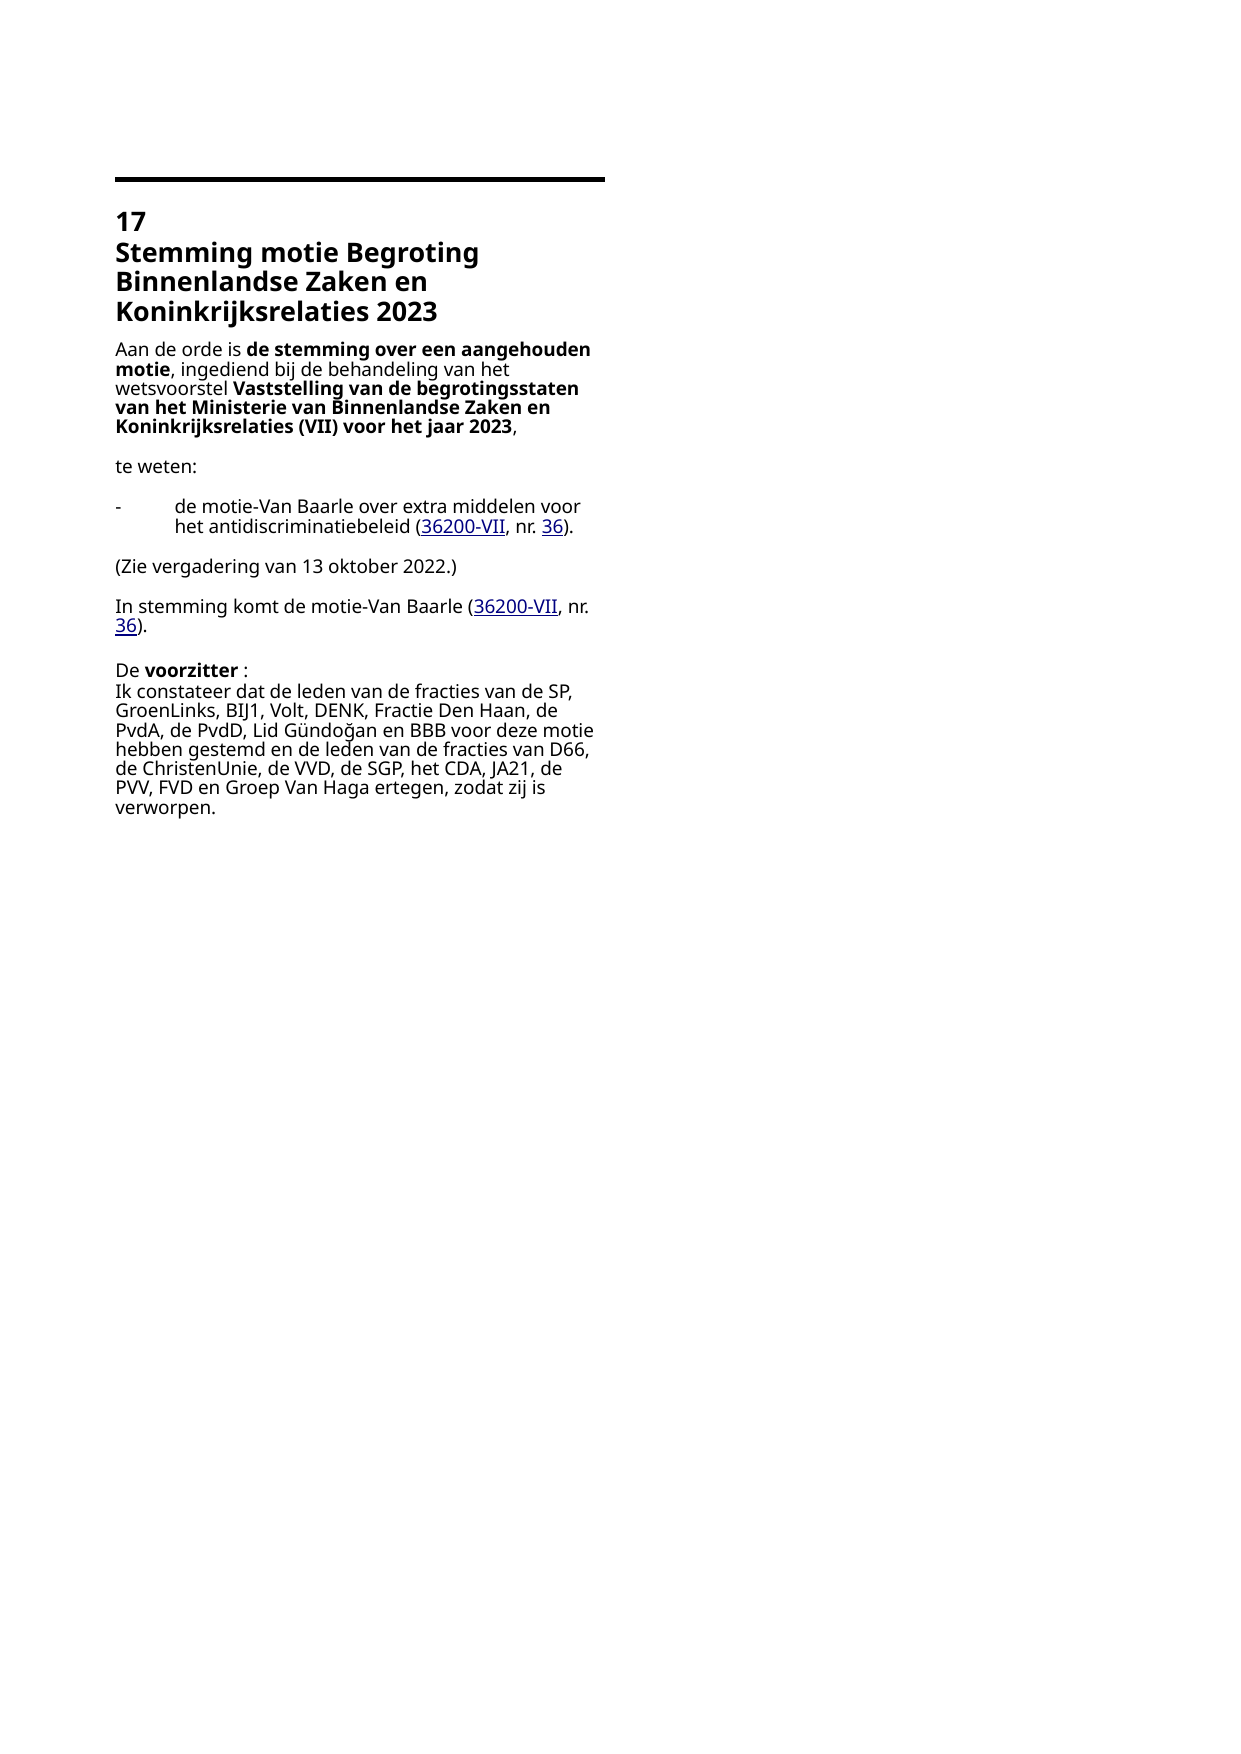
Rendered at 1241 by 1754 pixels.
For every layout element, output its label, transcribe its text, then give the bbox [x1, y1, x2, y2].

text 17 [115, 203, 605, 239]
text Ik constateer dat de leden van de fracties van de SP, GroenLinks, BIJ1, Volt, DENK, Fractie Den Haan, de PvdA, de PvdD, Lid Gündoğan en BBB voor deze motie hebben gestemd en de leden van de fracties van D66, de ChristenUnie, de VVD, de SGP, het CDA, JA21, de PVV, FVD en Groep Van Haga ertegen, zodat zij is verworpen. [115, 683, 605, 818]
list de motie-Van Baarle over extra middelen voor het antidiscriminatiebeleid (36200-VII, nr. 36). [115, 498, 605, 537]
text Stemming motie Begroting Binnenlandse Zaken en Koninkrijksrelaties 2023 [115, 239, 605, 341]
text te weten: [115, 458, 605, 478]
text In stemming komt de motie-Van Baarle (36200-VII, nr. 36). [115, 598, 605, 636]
text (Zie vergadering van 13 oktober 2022.) [115, 558, 605, 577]
text Aan de orde is de stemming over een aangehouden motie, ingediend bij de behandeling van het wetsvoorstel Vaststelling van de begrotingsstaten van het Ministerie van Binnenlandse Zaken en Koninkrijksrelaties (VII) voor het jaar 2023, [115, 341, 605, 438]
text De voorzitter : [115, 657, 605, 683]
